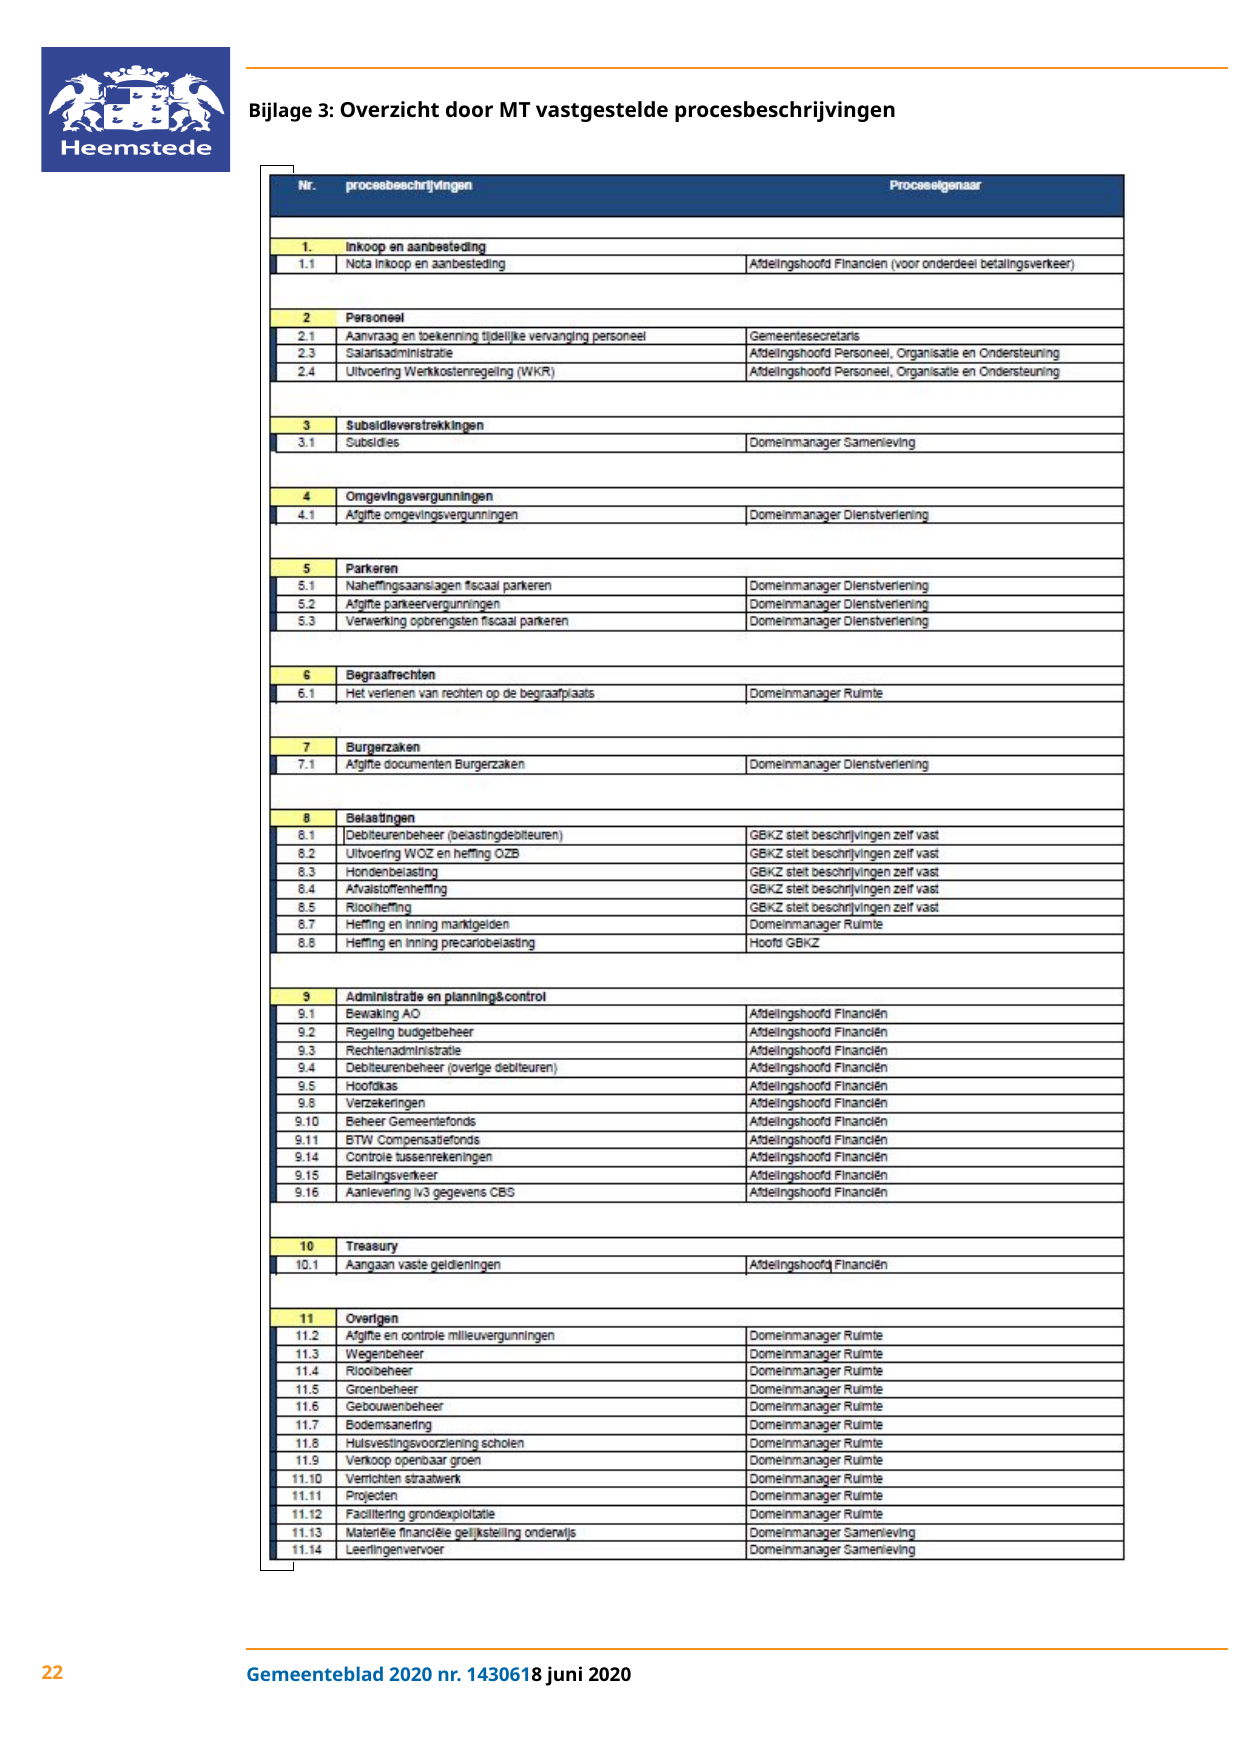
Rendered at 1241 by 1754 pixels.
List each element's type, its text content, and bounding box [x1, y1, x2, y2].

picture [41, 47, 231, 172]
text Bijlage 3: Overzicht door MT vastgestelde procesbeschrijvingen [248, 95, 1152, 123]
picture [268, 173, 1128, 1562]
